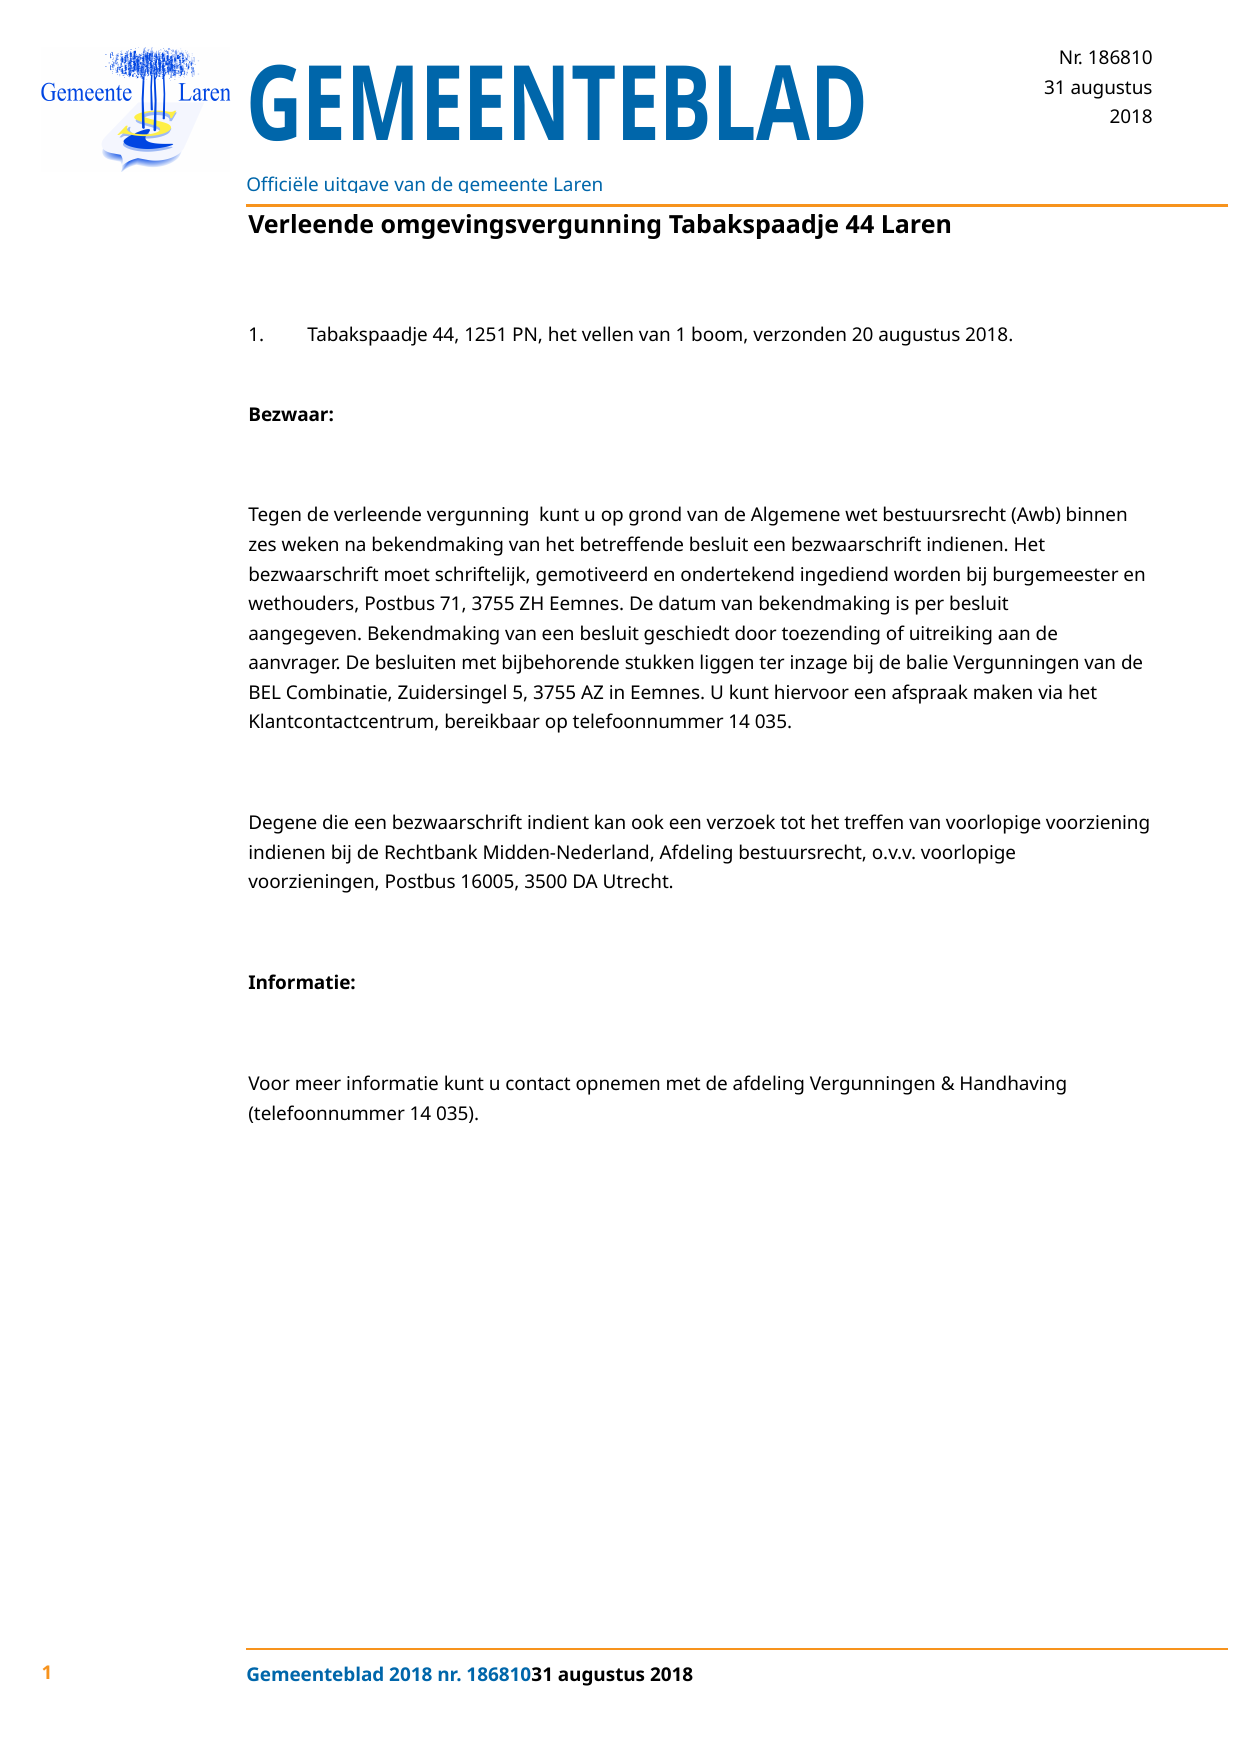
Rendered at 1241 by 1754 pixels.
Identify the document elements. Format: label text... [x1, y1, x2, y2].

text Degene die een bezwaarschrift indient kan ook een verzoek tot het treffen van voorlopige voorziening indienen bij de Rechtbank Midden-Nederland, Afdeling bestuursrecht, o.v.v. voorlopige voorzieningen, Postbus 16005, 3500 DA Utrecht. [248, 809, 1152, 894]
text Informatie: [248, 969, 1152, 995]
text Bezwaar: [248, 401, 1152, 426]
text Voor meer informatie kunt u contact opnemen met de afdeling Vergunningen & Handhaving (telefoonnummer 14 035). [248, 1070, 1152, 1126]
text Tegen de verleende vergunning kunt u op grond van de Algemene wet bestuursrecht (Awb) binnen zes weken na bekendmaking van het betreffende besluit een bezwaarschrift indienen. Het bezwaarschrift moet schriftelijk, gemotiveerd en ondertekend ingediend worden bij burgemeester en wethouders, Postbus 71, 3755 ZH Eemnes. De datum van bekendmaking is per besluit aangegeven. Bekendmaking van een besluit geschiedt door toezending of uitreiking aan de aanvrager. De besluiten met bijbehorende stukken liggen ter inzage bij de balie Vergunningen van de BEL Combinatie, Zuidersingel 5, 3755 AZ in Eemnes. U kunt hiervoor een afspraak maken via het Klantcontactcentrum, bereikbaar op telefoonnummer 14 035. [248, 502, 1152, 734]
list Tabakspaadje 44, 1251 PN, het vellen van 1 boom, verzonden 20 augustus 2018. [248, 321, 1152, 346]
picture [41, 47, 231, 172]
text Verleende omgevingsvergunning Tabakspaadje 44 Laren [248, 207, 1152, 241]
